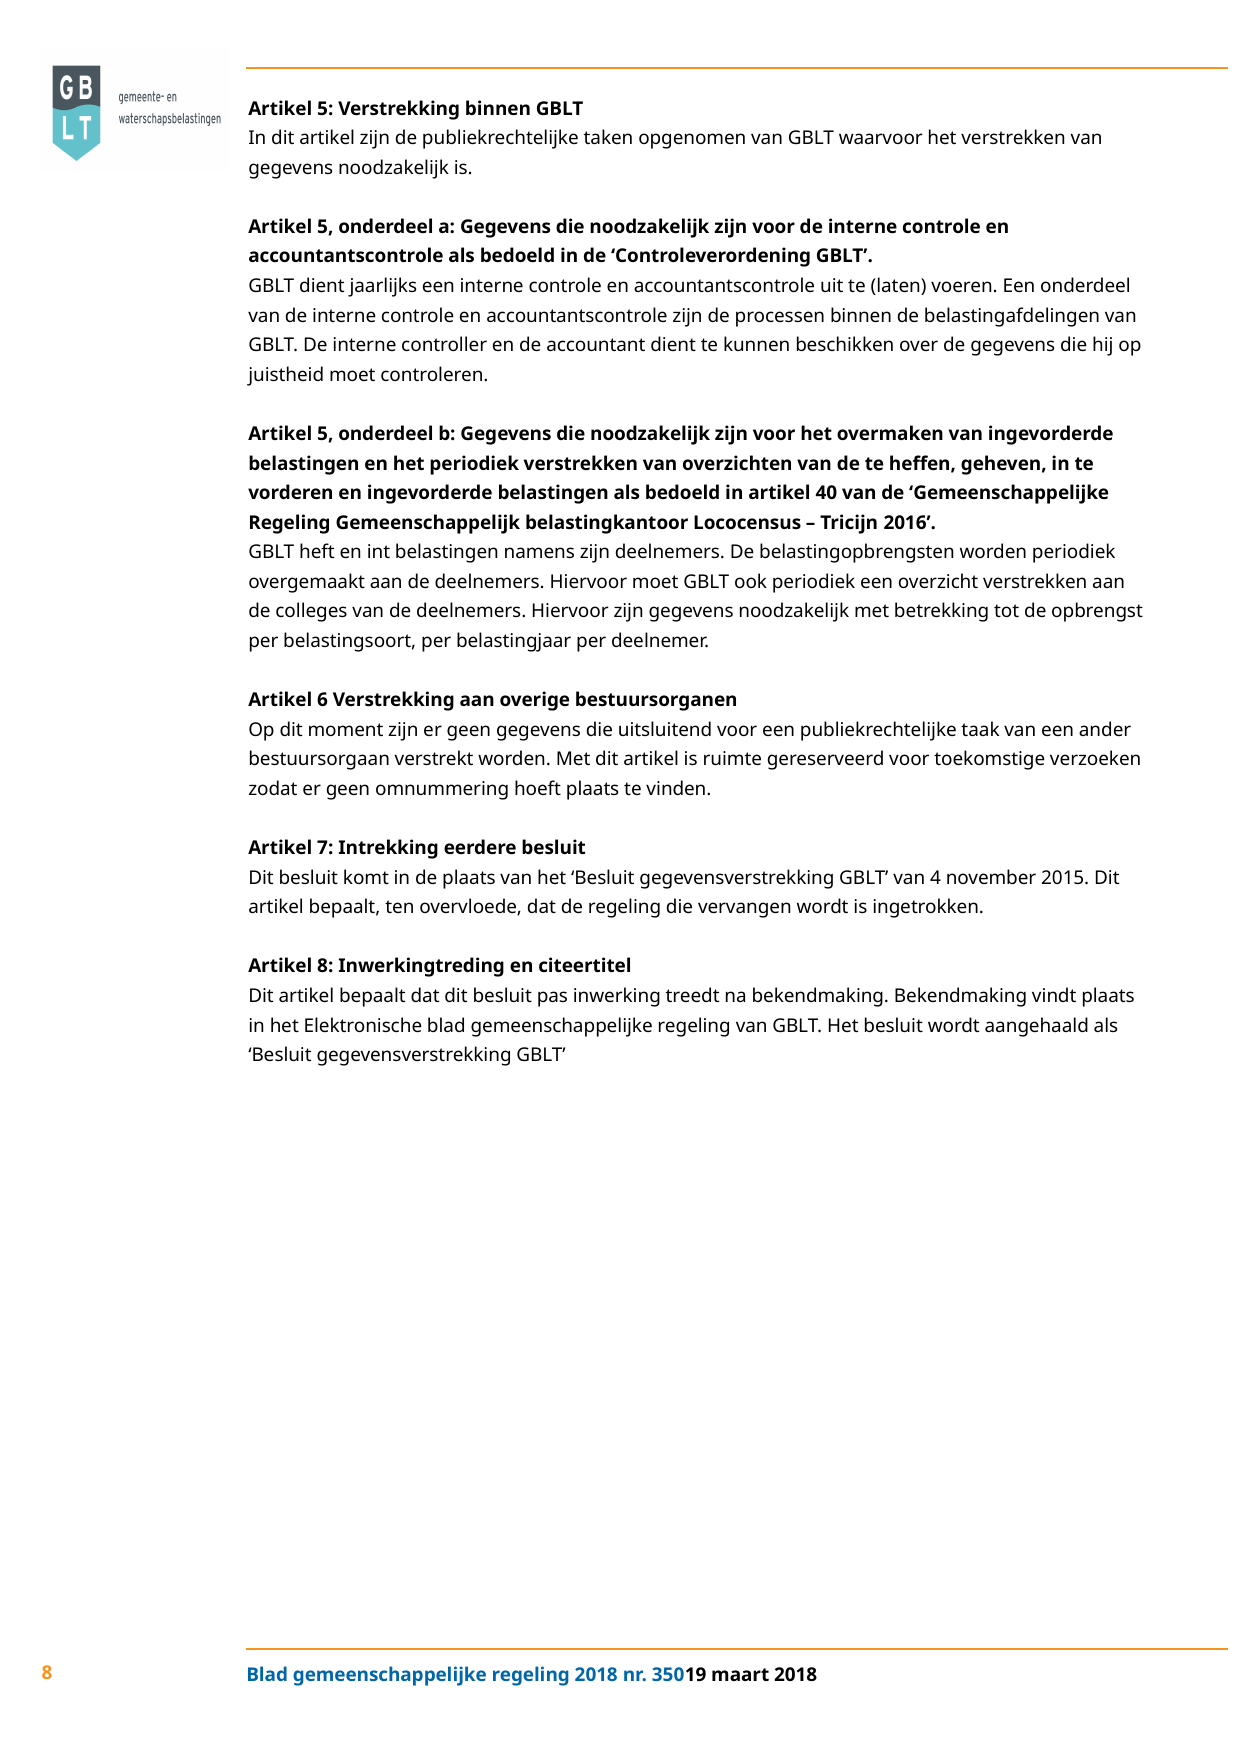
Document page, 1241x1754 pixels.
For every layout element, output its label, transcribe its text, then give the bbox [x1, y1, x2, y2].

text Artikel 5: Verstrekking binnen GBLT [248, 95, 1152, 121]
text GBLT heft en int belastingen namens zijn deelnemers. De belastingopbrengsten worden periodiek overgemaakt aan de deelnemers. Hiervoor moet GBLT ook periodiek een overzicht verstrekken aan de colleges van de deelnemers. Hiervoor zijn gegevens noodzakelijk met betrekking tot de opbrengst per belastingsoort, per belastingjaar per deelnemer. [248, 538, 1152, 653]
text Artikel 6 Verstrekking aan overige bestuursorganen [248, 686, 1152, 712]
text Artikel 5, onderdeel b: Gegevens die noodzakelijk zijn voor het overmaken van ingevorderde belastingen en het periodiek verstrekken van overzichten van de te heffen, geheven, in te vorderen en ingevorderde belastingen als bedoeld in artikel 40 van de ‘Gemeenschappelijke Regeling Gemeenschappelijk belastingkantoor Lococensus – Tricijn 2016’. [248, 420, 1152, 535]
text Artikel 7: Intrekking eerdere besluit [248, 834, 1152, 860]
text Op dit moment zijn er geen gegevens die uitsluitend voor een publiekrechtelijke taak van een ander bestuursorgaan verstrekt worden. Met dit artikel is ruimte gereserveerd voor toekomstige verzoeken zodat er geen omnummering hoeft plaats te vinden. [248, 716, 1152, 801]
picture [41, 47, 231, 172]
text Dit besluit komt in de plaats van het ‘Besluit gegevensverstrekking GBLT’ van 4 november 2015. Dit artikel bepaalt, ten overvloede, dat de regeling die vervangen wordt is ingetrokken. [248, 864, 1152, 919]
text Artikel 5, onderdeel a: Gegevens die noodzakelijk zijn voor de interne controle en accountantscontrole als bedoeld in de ‘Controleverordening GBLT’. [248, 213, 1152, 268]
text In dit artikel zijn de publiekrechtelijke taken opgenomen van GBLT waarvoor het verstrekken van gegevens noodzakelijk is. [248, 124, 1152, 180]
text Artikel 8: Inwerkingtreding en citeertitel [248, 953, 1152, 978]
text Dit artikel bepaalt dat dit besluit pas inwerking treedt na bekendmaking. Bekendmaking vindt plaats in het Elektronische blad gemeenschappelijke regeling van GBLT. Het besluit wordt aangehaald als ‘Besluit gegevensverstrekking GBLT’ [248, 982, 1152, 1067]
text GBLT dient jaarlijks een interne controle en accountantscontrole uit te (laten) voeren. Een onderdeel van de interne controle en accountantscontrole zijn de processen binnen de belastingafdelingen van GBLT. De interne controller en de accountant dient te kunnen beschikken over de gegevens die hij op juistheid moet controleren. [248, 272, 1152, 387]
